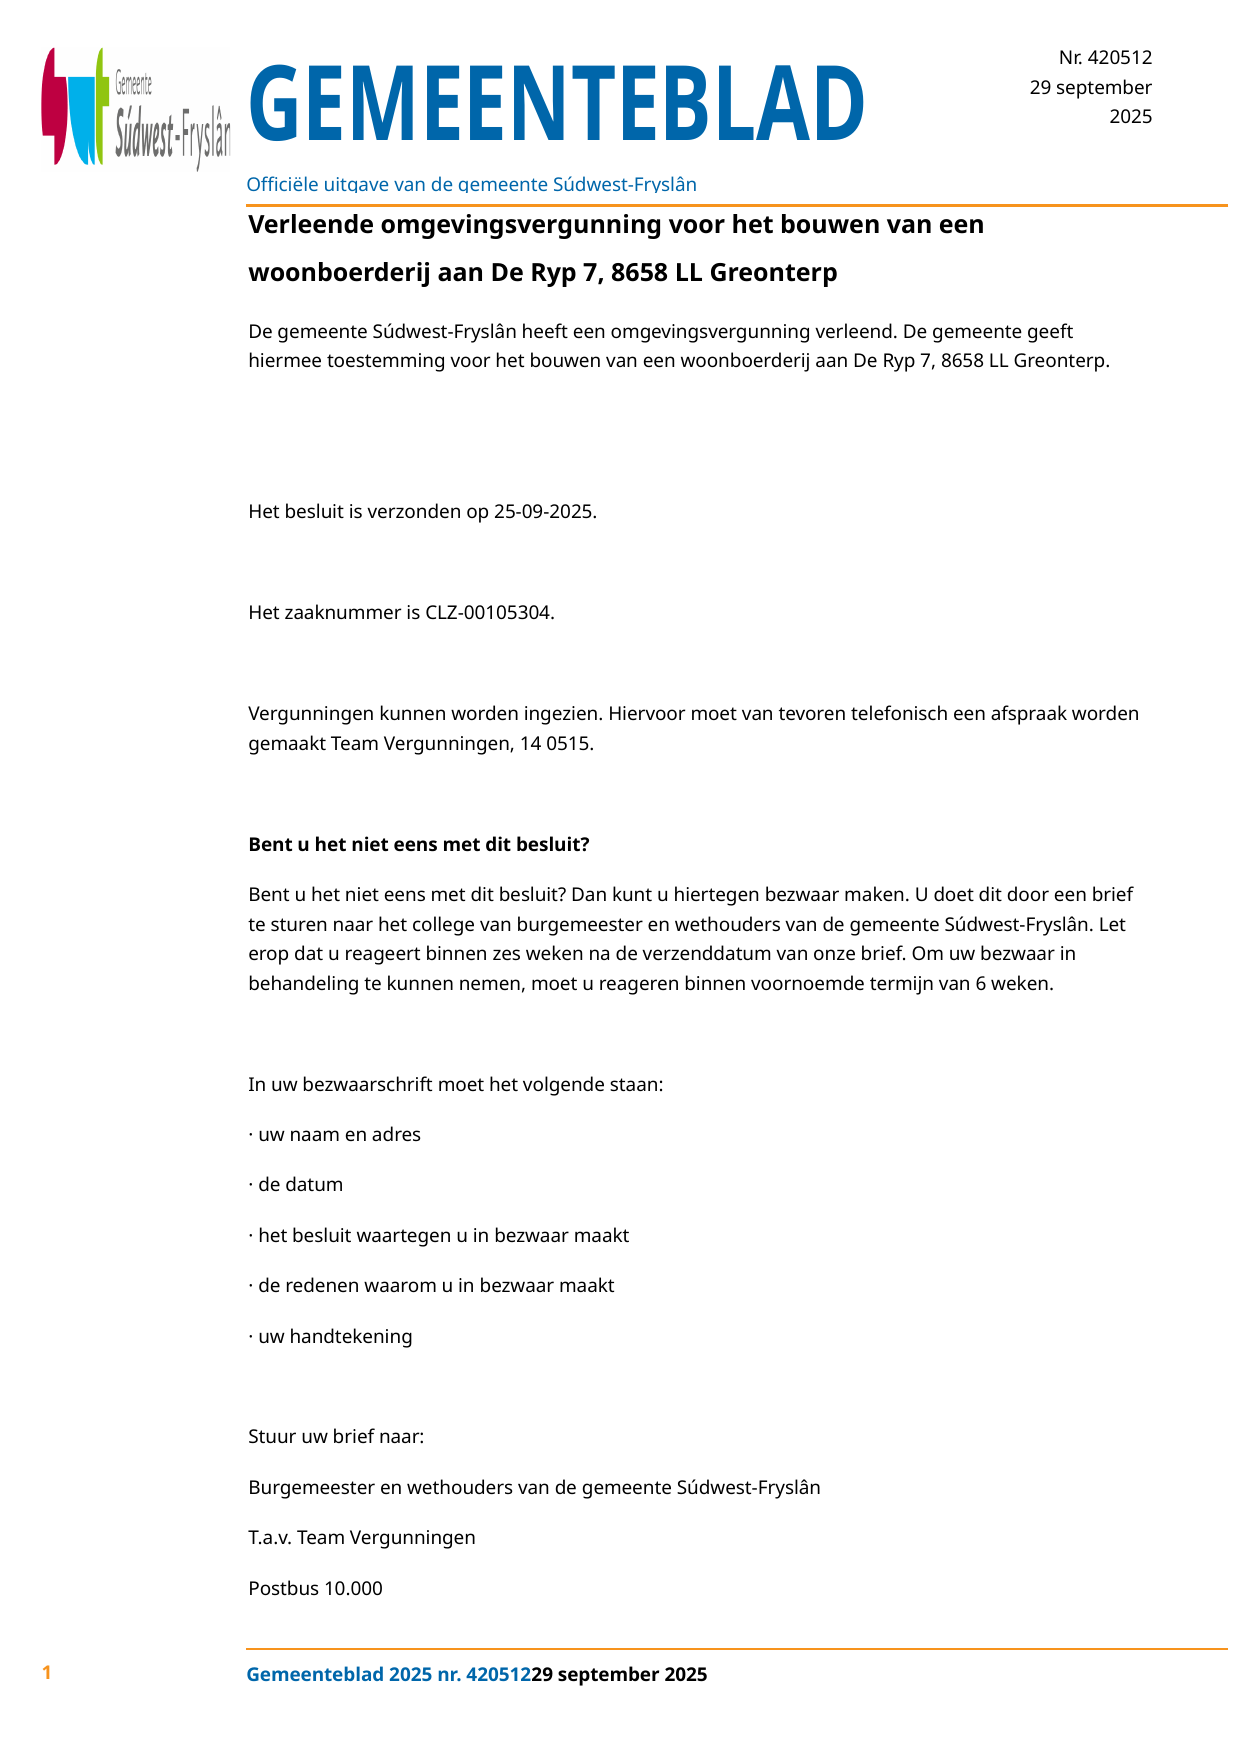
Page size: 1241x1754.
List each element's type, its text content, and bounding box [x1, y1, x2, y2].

text Vergunningen kunnen worden ingezien. Hiervoor moet van tevoren telefonisch een afspraak worden gemaakt Team Vergunningen, 14 0515. [248, 700, 1152, 756]
text · uw handtekening [248, 1323, 1152, 1349]
text · het besluit waartegen u in bezwaar maakt [248, 1222, 1152, 1248]
text · de redenen waarom u in bezwaar maakt [248, 1272, 1152, 1298]
text · de datum [248, 1172, 1152, 1197]
text Het besluit is verzonden op 25-09-2025. [248, 499, 1152, 524]
text Postbus 10.000 [248, 1575, 1152, 1601]
text Bent u het niet eens met dit besluit? [248, 831, 1152, 857]
picture [41, 47, 231, 172]
text In uw bezwaarschrift moet het volgende staan: [248, 1071, 1152, 1097]
text Het zaaknummer is CLZ-00105304. [248, 599, 1152, 625]
text · uw naam en adres [248, 1121, 1152, 1147]
text Verleende omgevingsvergunning voor het bouwen van een woonboerderij aan De Ryp 7, 8658 LL Greonterp [248, 207, 1152, 288]
text Bent u het niet eens met dit besluit? Dan kunt u hiertegen bezwaar maken. U doet dit door een brief te sturen naar het college van burgemeester en wethouders van de gemeente Súdwest-Fryslân. Let erop dat u reageert binnen zes weken na de verzenddatum van onze brief. Om uw bezwaar in behandeling te kunnen nemen, moet u reageren binnen voornoemde termijn van 6 weken. [248, 881, 1152, 996]
text T.a.v. Team Vergunningen [248, 1524, 1152, 1550]
text De gemeente Súdwest-Fryslân heeft een omgevingsvergunning verleend. De gemeente geeft hiermee toestemming voor het bouwen van een woonboerderij aan De Ryp 7, 8658 LL Greonterp. [248, 318, 1152, 373]
text Stuur uw brief naar: [248, 1424, 1152, 1449]
text Burgemeester en wethouders van de gemeente Súdwest-Fryslân [248, 1474, 1152, 1500]
